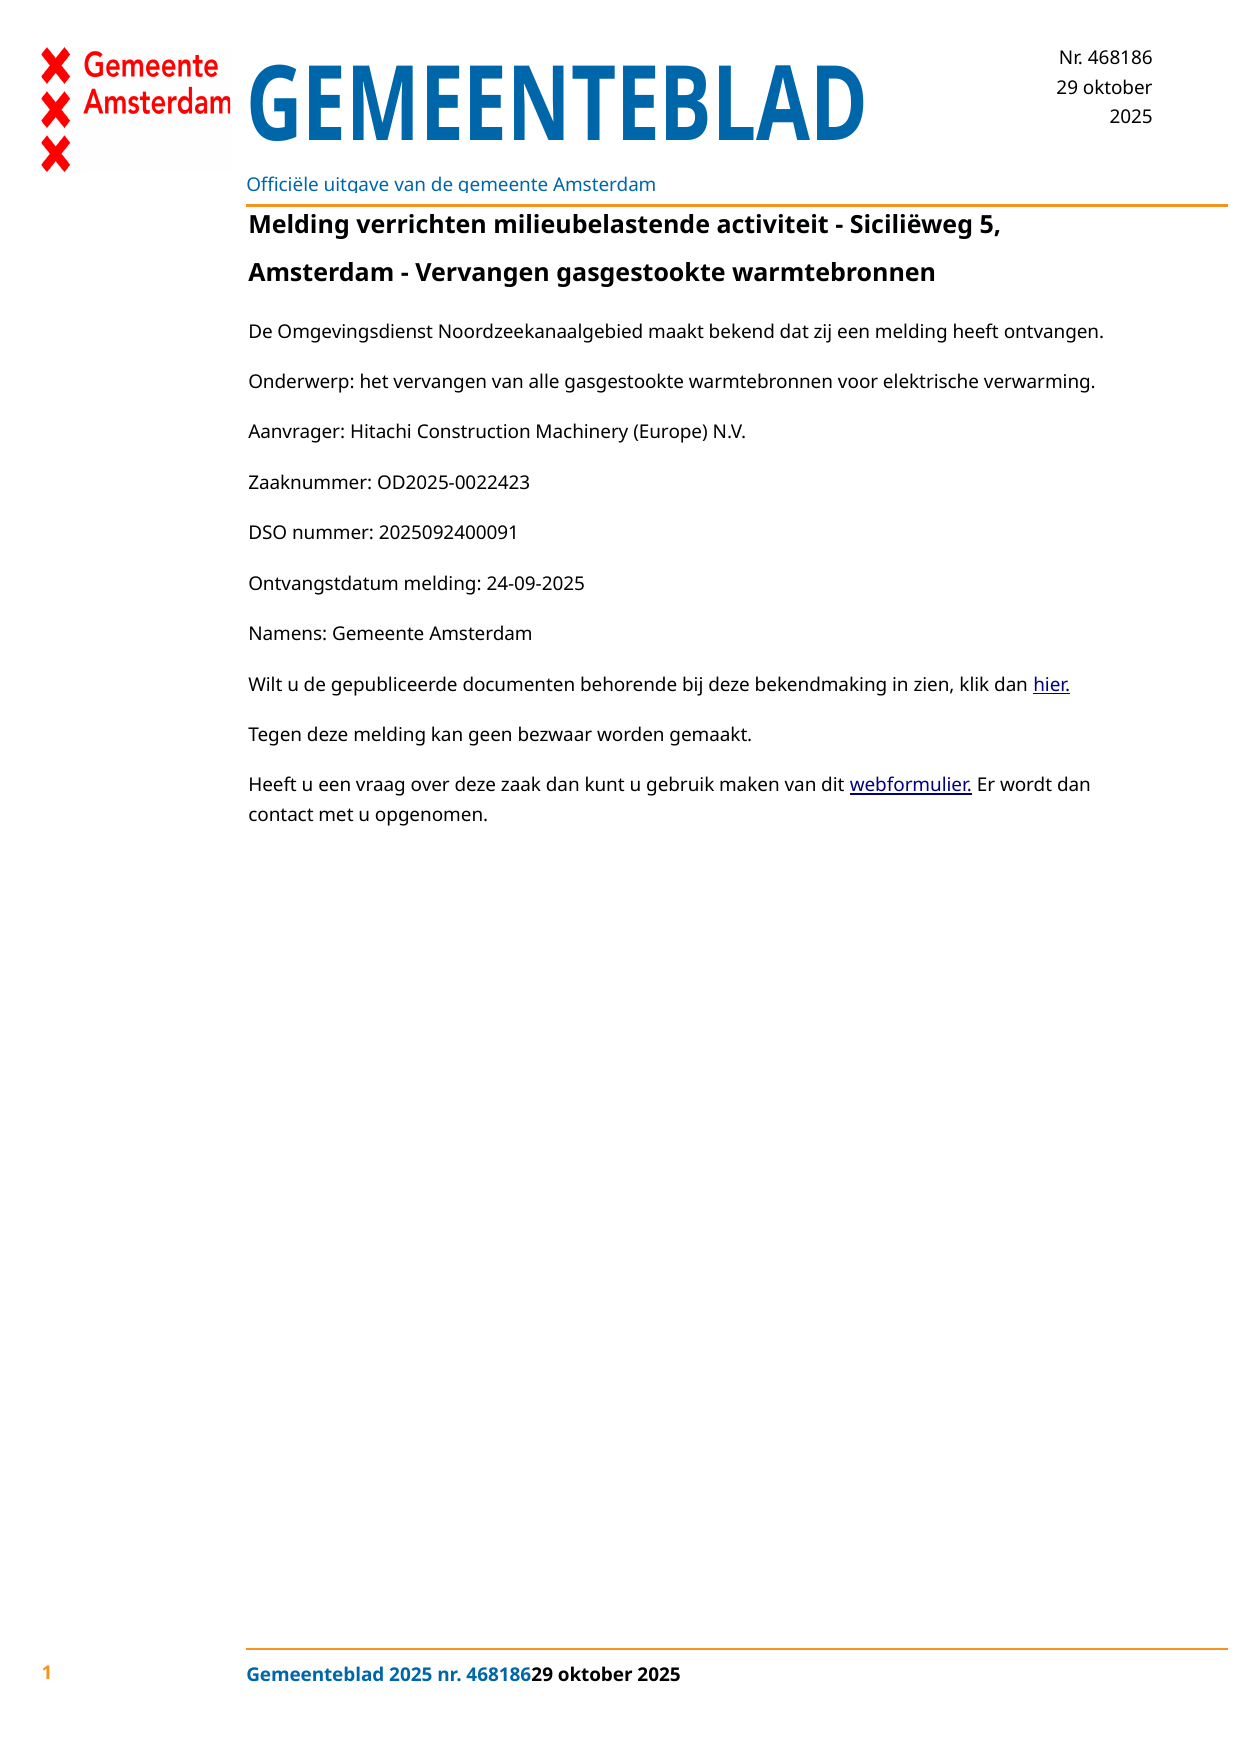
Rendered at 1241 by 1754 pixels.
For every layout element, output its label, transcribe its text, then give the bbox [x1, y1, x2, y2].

text Melding verrichten milieubelastende activiteit - Siciliëweg 5, Amsterdam - Vervangen gasgestookte warmtebronnen [248, 207, 1152, 288]
text Aanvrager: Hitachi Construction Machinery (Europe) N.V. [248, 419, 1152, 444]
text De Omgevingsdienst Noordzeekanaalgebied maakt bekend dat zij een melding heeft ontvangen. [248, 318, 1152, 344]
text Ontvangstdatum melding: 24-09-2025 [248, 570, 1152, 596]
text Zaaknummer: OD2025-0022423 [248, 469, 1152, 495]
text DSO nummer: 2025092400091 [248, 519, 1152, 545]
text Namens: Gemeente Amsterdam [248, 620, 1152, 646]
text Heeft u een vraag over deze zaak dan kunt u gebruik maken van dit webformulier. Er wordt dan contact met u opgenomen. [248, 772, 1152, 827]
text Tegen deze melding kan geen bezwaar worden gemaakt. [248, 721, 1152, 747]
text Onderwerp: het vervangen van alle gasgestookte warmtebronnen voor elektrische verwarming. [248, 368, 1152, 394]
text Wilt u de gepubliceerde documenten behorende bij deze bekendmaking in zien, klik dan hier. [248, 671, 1152, 697]
picture [41, 47, 231, 172]
